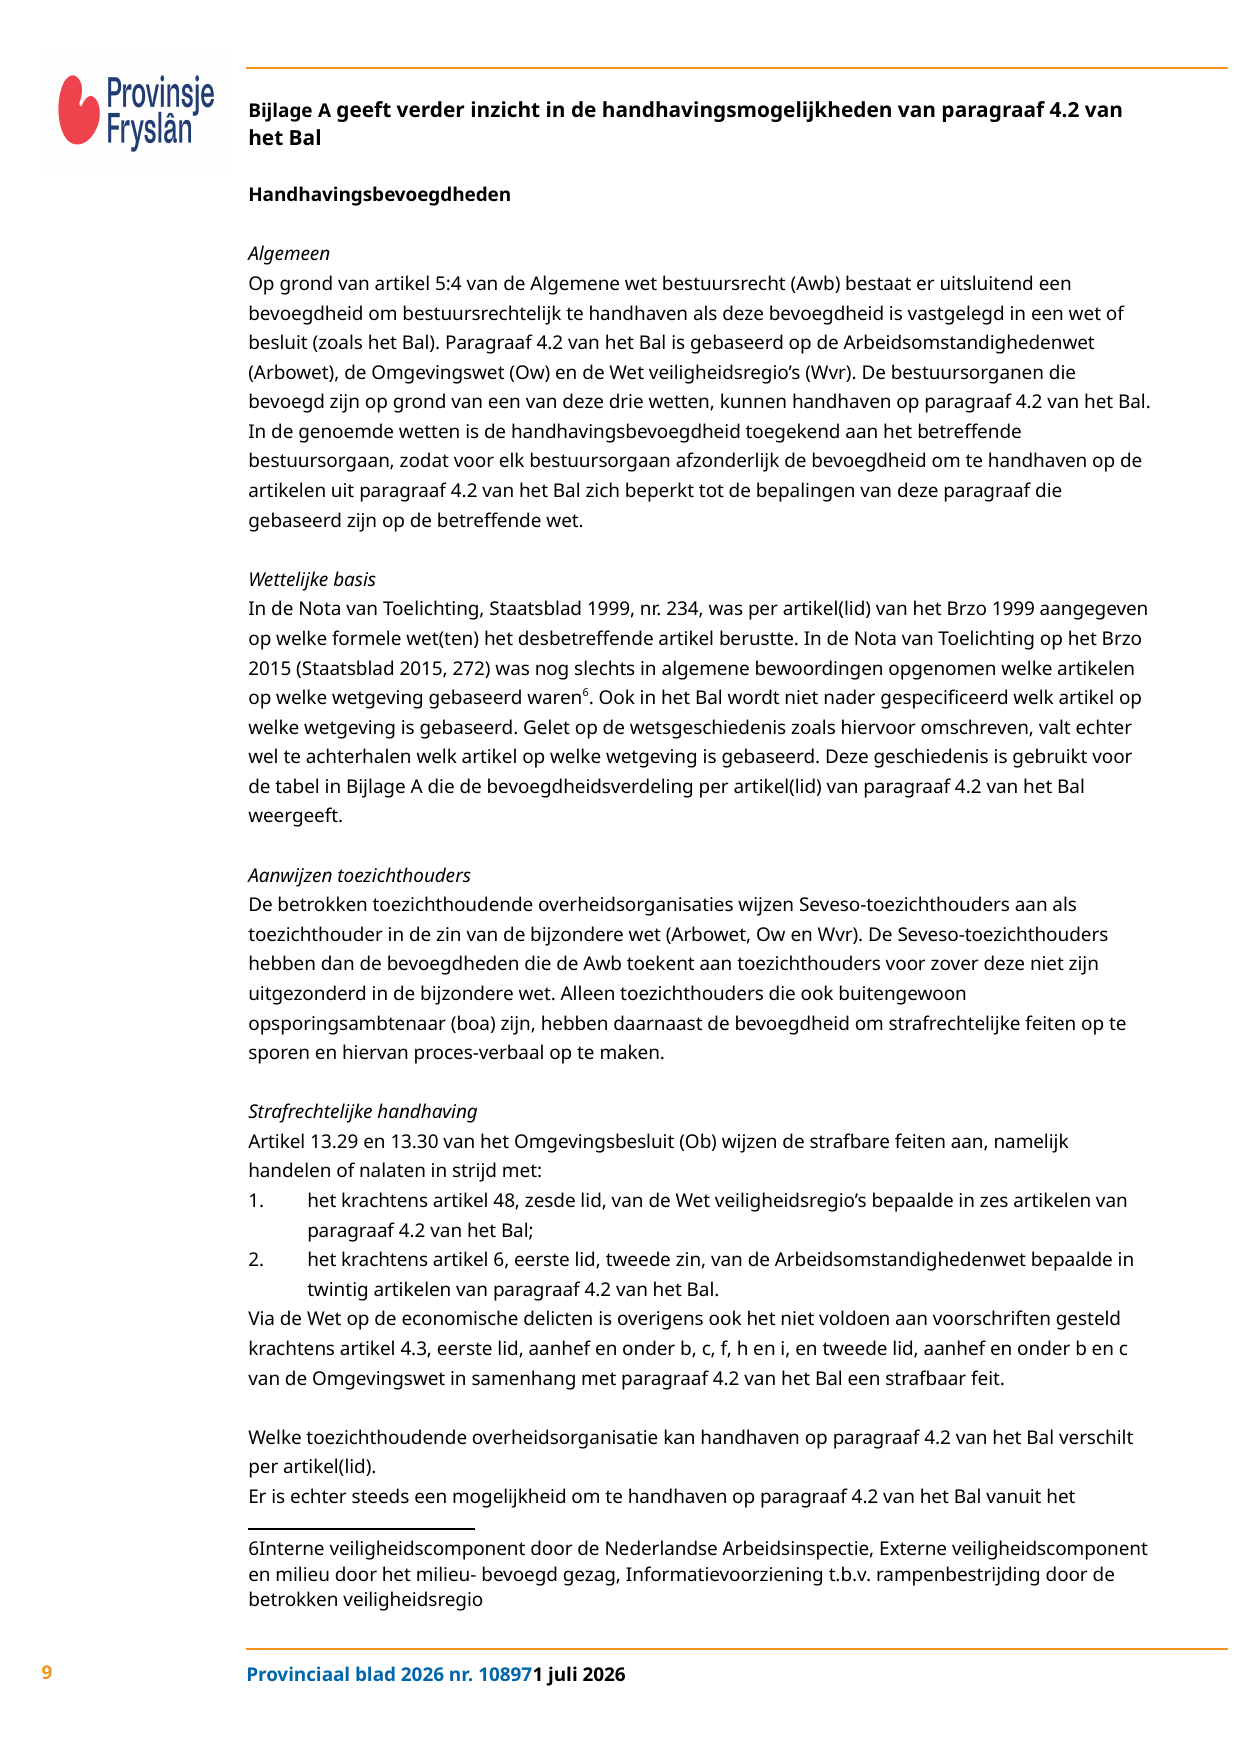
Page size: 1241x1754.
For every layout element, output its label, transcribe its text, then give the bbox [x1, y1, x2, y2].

text Algemeen [248, 241, 1152, 266]
text Wettelijke basis [248, 566, 1152, 592]
text Strafrechtelijke handhaving [248, 1098, 1152, 1124]
text De betrokken toezichthoudende overheidsorganisaties wijzen Seveso-toezichthouders aan als toezichthouder in de zin van de bijzondere wet (Arbowet, Ow en Wvr). De Seveso-toezichthouders hebben dan de bevoegdheden die de Awb toekent aan toezichthouders voor zover deze niet zijn uitgezonderd in de bijzondere wet. Alleen toezichthouders die ook buitengewoon [248, 891, 1152, 1006]
text In de Nota van Toelichting, Staatsblad 1999, nr. 234, was per artikel(lid) van het Brzo 1999 aangegeven op welke formele wet(ten) het desbetreffende artikel berustte. In de Nota van Toelichting op het Brzo 2015 (Staatsblad 2015, 272) was nog slechts in algemene bewoordingen opgenomen welke artikelen op welke wetgeving gebaseerd waren. Ook in het Bal wordt niet nader gespecificeerd welk artikel op welke wetgeving is gebaseerd. Gelet op de wetsgeschiedenis zoals hiervoor omschreven, valt echter wel te achterhalen welk artikel op welke wetgeving is gebaseerd. Deze geschiedenis is gebruikt voor de tabel in Bijlage A die de bevoegdheidsverdeling per artikel(lid) van paragraaf 4.2 van het Bal weergeeft. [248, 596, 1152, 828]
text opsporingsambtenaar (boa) zijn, hebben daarnaast de bevoegdheid om strafrechtelijke feiten op te sporen en hiervan proces-verbaal op te maken. [248, 1010, 1152, 1065]
text Op grond van artikel 5:4 van de Algemene wet bestuursrecht (Awb) bestaat er uitsluitend een bevoegdheid om bestuursrechtelijk te handhaven als deze bevoegdheid is vastgelegd in een wet of besluit (zoals het Bal). Paragraaf 4.2 van het Bal is gebaseerd op de Arbeidsomstandighedenwet (Arbowet), de Omgevingswet (Ow) en de Wet veiligheidsregio’s (Wvr). De bestuursorganen die bevoegd zijn op grond van een van deze drie wetten, kunnen handhaven op paragraaf 4.2 van het Bal. In de genoemde wetten is de handhavingsbevoegdheid toegekend aan het betreffende bestuursorgaan, zodat voor elk bestuursorgaan afzonderlijk de bevoegdheid om te handhaven op de artikelen uit paragraaf 4.2 van het Bal zich beperkt tot de bepalingen van deze paragraaf die gebaseerd zijn op de betreffende wet. [248, 270, 1152, 532]
picture [41, 47, 231, 172]
text Via de Wet op de economische delicten is overigens ook het niet voldoen aan voorschriften gesteld krachtens artikel 4.3, eerste lid, aanhef en onder b, c, f, h en i, en tweede lid, aanhef en onder b en c van de Omgevingswet in samenhang met paragraaf 4.2 van het Bal een strafbaar feit. [248, 1306, 1152, 1390]
text Handhavingsbevoegdheden [248, 181, 1152, 207]
text Er is echter steeds een mogelijkheid om te handhaven op paragraaf 4.2 van het Bal vanuit het [248, 1483, 1152, 1509]
text Artikel 13.29 en 13.30 van het Omgevingsbesluit (Ob) wijzen de strafbare feiten aan, namelijk handelen of nalaten in strijd met: [248, 1128, 1152, 1183]
text Interne veiligheidscomponent door de Nederlandse Arbeidsinspectie, Externe veiligheidscomponent en milieu door het milieu- bevoegd gezag, Informatievoorziening t.b.v. rampenbestrijding door de betrokken veiligheidsregio [248, 1535, 1152, 1612]
list het krachtens artikel 6, eerste lid, tweede zin, van de Arbeidsomstandighedenwet bepaalde in twintig artikelen van paragraaf 4.2 van het Bal. [248, 1246, 1152, 1302]
list het krachtens artikel 48, zesde lid, van de Wet veiligheidsregio’s bepaalde in zes artikelen van paragraaf 4.2 van het Bal; [248, 1187, 1152, 1242]
text Bijlage A geeft verder inzicht in de handhavingsmogelijkheden van paragraaf 4.2 van het Bal [248, 95, 1152, 152]
text Aanwijzen toezichthouders [248, 862, 1152, 887]
text Welke toezichthoudende overheidsorganisatie kan handhaven op paragraaf 4.2 van het Bal verschilt per artikel(lid). [248, 1424, 1152, 1479]
